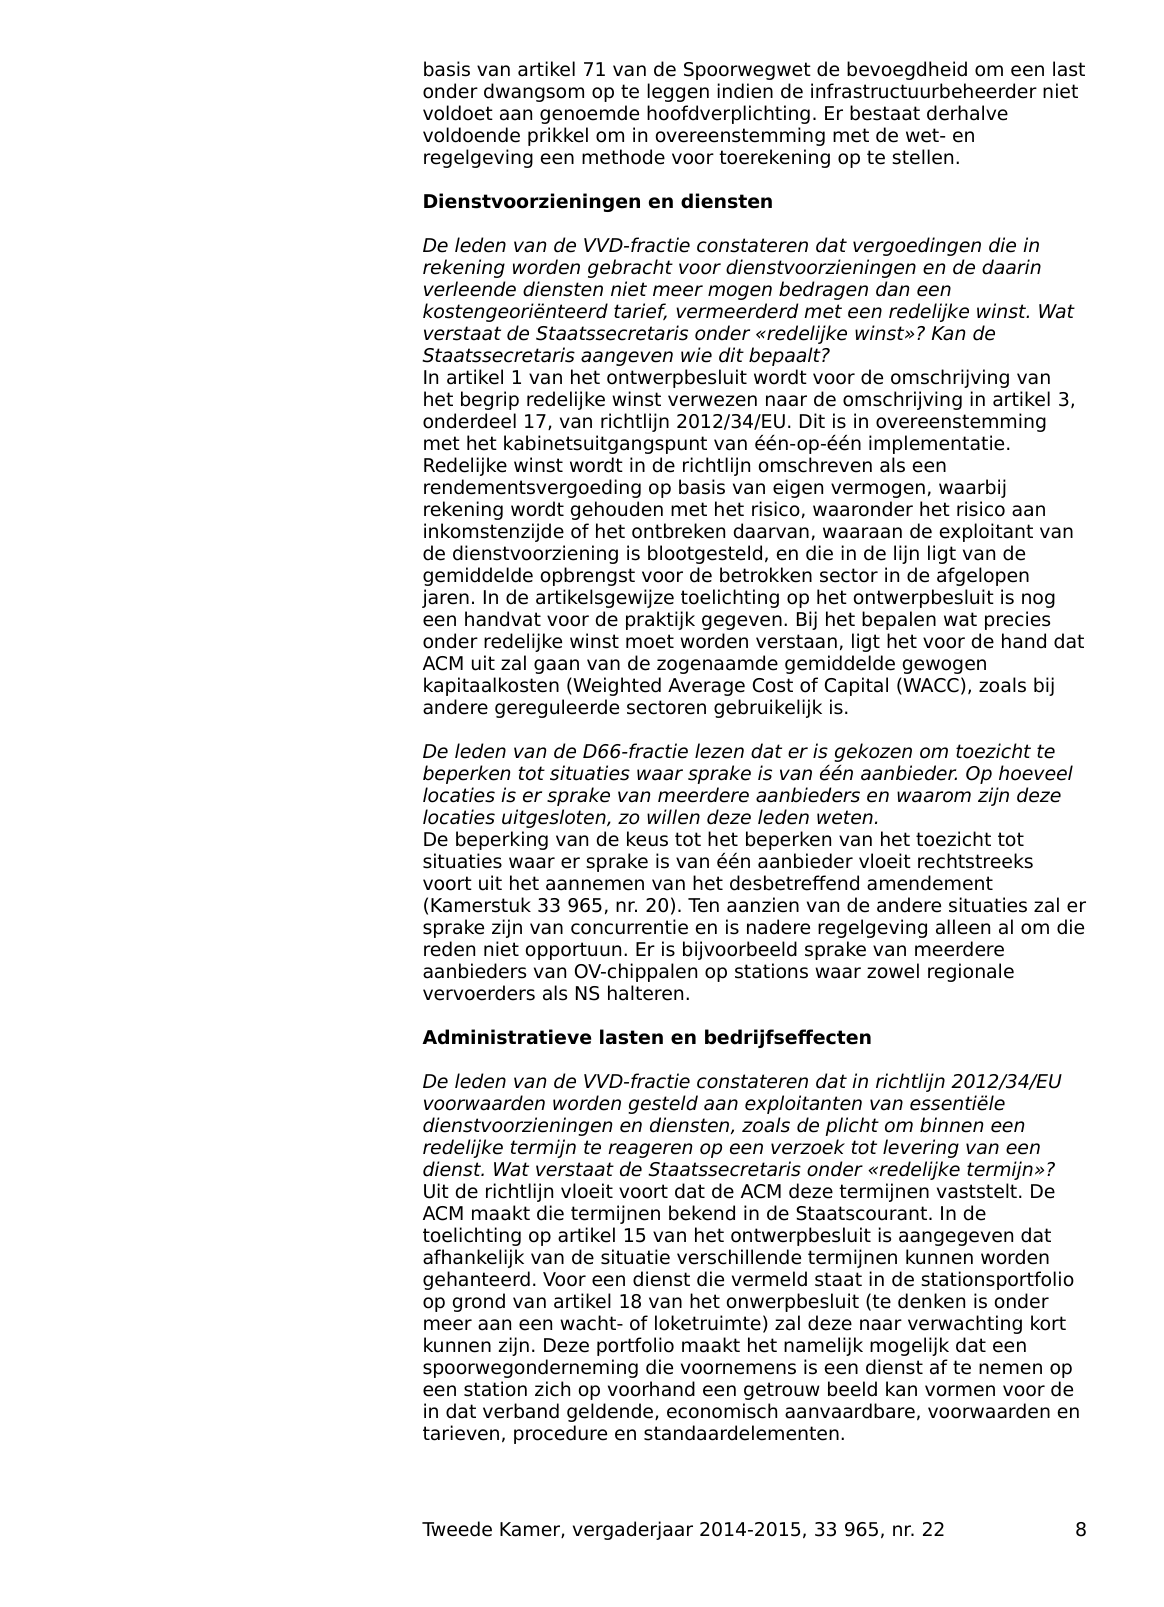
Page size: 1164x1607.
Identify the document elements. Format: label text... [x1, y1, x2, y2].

text De beperking van de keus tot het beperken van het toezicht tot situaties waar er sprake is van één aanbieder vloeit rechtstreeks voort uit het aannemen van het desbetreffend amendement (Kamerstuk 33 965, nr. 20). Ten aanzien van de andere situaties zal er sprake zijn van concurrentie en is nadere regelgeving alleen al om die reden niet opportuun. Er is bijvoorbeeld sprake van meerdere aanbieders van OV-chippalen op stations waar zowel regionale vervoerders als NS halteren. [422, 829, 1087, 1005]
text De leden van de VVD-fractie constateren dat in richtlijn 2012/34/EU voorwaarden worden gesteld aan exploitanten van essentiële dienstvoorzieningen en diensten, zoals de plicht om binnen een redelijke termijn te reageren op een verzoek tot levering van een dienst. Wat verstaat de Staatssecretaris onder «redelijke termijn»? [422, 1071, 1087, 1181]
text In artikel 1 van het ontwerpbesluit wordt voor de omschrijving van het begrip redelijke winst verwezen naar de omschrijving in artikel 3, onderdeel 17, van richtlijn 2012/34/EU. Dit is in overeenstemming met het kabinetsuitgangspunt van één-op-één implementatie. Redelijke winst wordt in de richtlijn omschreven als een rendementsvergoeding op basis van eigen vermogen, waarbij rekening wordt gehouden met het risico, waaronder het risico aan inkomstenzijde of het ontbreken daarvan, waaraan de exploitant van de dienstvoorziening is blootgesteld, en die in de lijn ligt van de gemiddelde opbrengst voor de betrokken sector in de afgelopen jaren. In de artikelsgewijze toelichting op het ontwerpbesluit is nog een handvat voor de praktijk gegeven. Bij het bepalen wat precies onder redelijke winst moet worden verstaan, ligt het voor de hand dat ACM uit zal gaan van de zogenaamde gemiddelde gewogen kapitaalkosten (Weighted Average Cost of Capital (WACC), zoals bij andere gereguleerde sectoren gebruikelijk is. [422, 367, 1087, 719]
text basis van artikel 71 van de Spoorwegwet de bevoegdheid om een last onder dwangsom op te leggen indien de infrastructuurbeheerder niet voldoet aan genoemde hoofdverplichting. Er bestaat derhalve voldoende prikkel om in overeenstemming met de wet- en regelgeving een methode voor toerekening op te stellen. [422, 59, 1087, 169]
text De leden van de VVD-fractie constateren dat vergoedingen die in rekening worden gebracht voor dienstvoorzieningen en de daarin verleende diensten niet meer mogen bedragen dan een kostengeoriënteerd tarief, vermeerderd met een redelijke winst. Wat verstaat de Staatssecretaris onder «redelijke winst»? Kan de Staatssecretaris aangeven wie dit bepaalt? [422, 235, 1087, 367]
subtitle Dienstvoorzieningen en diensten [422, 191, 1087, 213]
text Uit de richtlijn vloeit voort dat de ACM deze termijnen vaststelt. De ACM maakt die termijnen bekend in de Staatscourant. In de toelichting op artikel 15 van het ontwerpbesluit is aangegeven dat afhankelijk van de situatie verschillende termijnen kunnen worden gehanteerd. Voor een dienst die vermeld staat in de stationsportfolio op grond van artikel 18 van het onwerpbesluit (te denken is onder meer aan een wacht- of loketruimte) zal deze naar verwachting kort kunnen zijn. Deze portfolio maakt het namelijk mogelijk dat een spoorwegonderneming die voornemens is een dienst af te nemen op een station zich op voorhand een getrouw beeld kan vormen voor de in dat verband geldende, economisch aanvaardbare, voorwaarden en tarieven, procedure en standaardelementen. [422, 1181, 1087, 1445]
subtitle Administratieve lasten en bedrijfseffecten [422, 1027, 1087, 1049]
text De leden van de D66-fractie lezen dat er is gekozen om toezicht te beperken tot situaties waar sprake is van één aanbieder. Op hoeveel locaties is er sprake van meerdere aanbieders en waarom zijn deze locaties uitgesloten, zo willen deze leden weten. [422, 741, 1087, 829]
